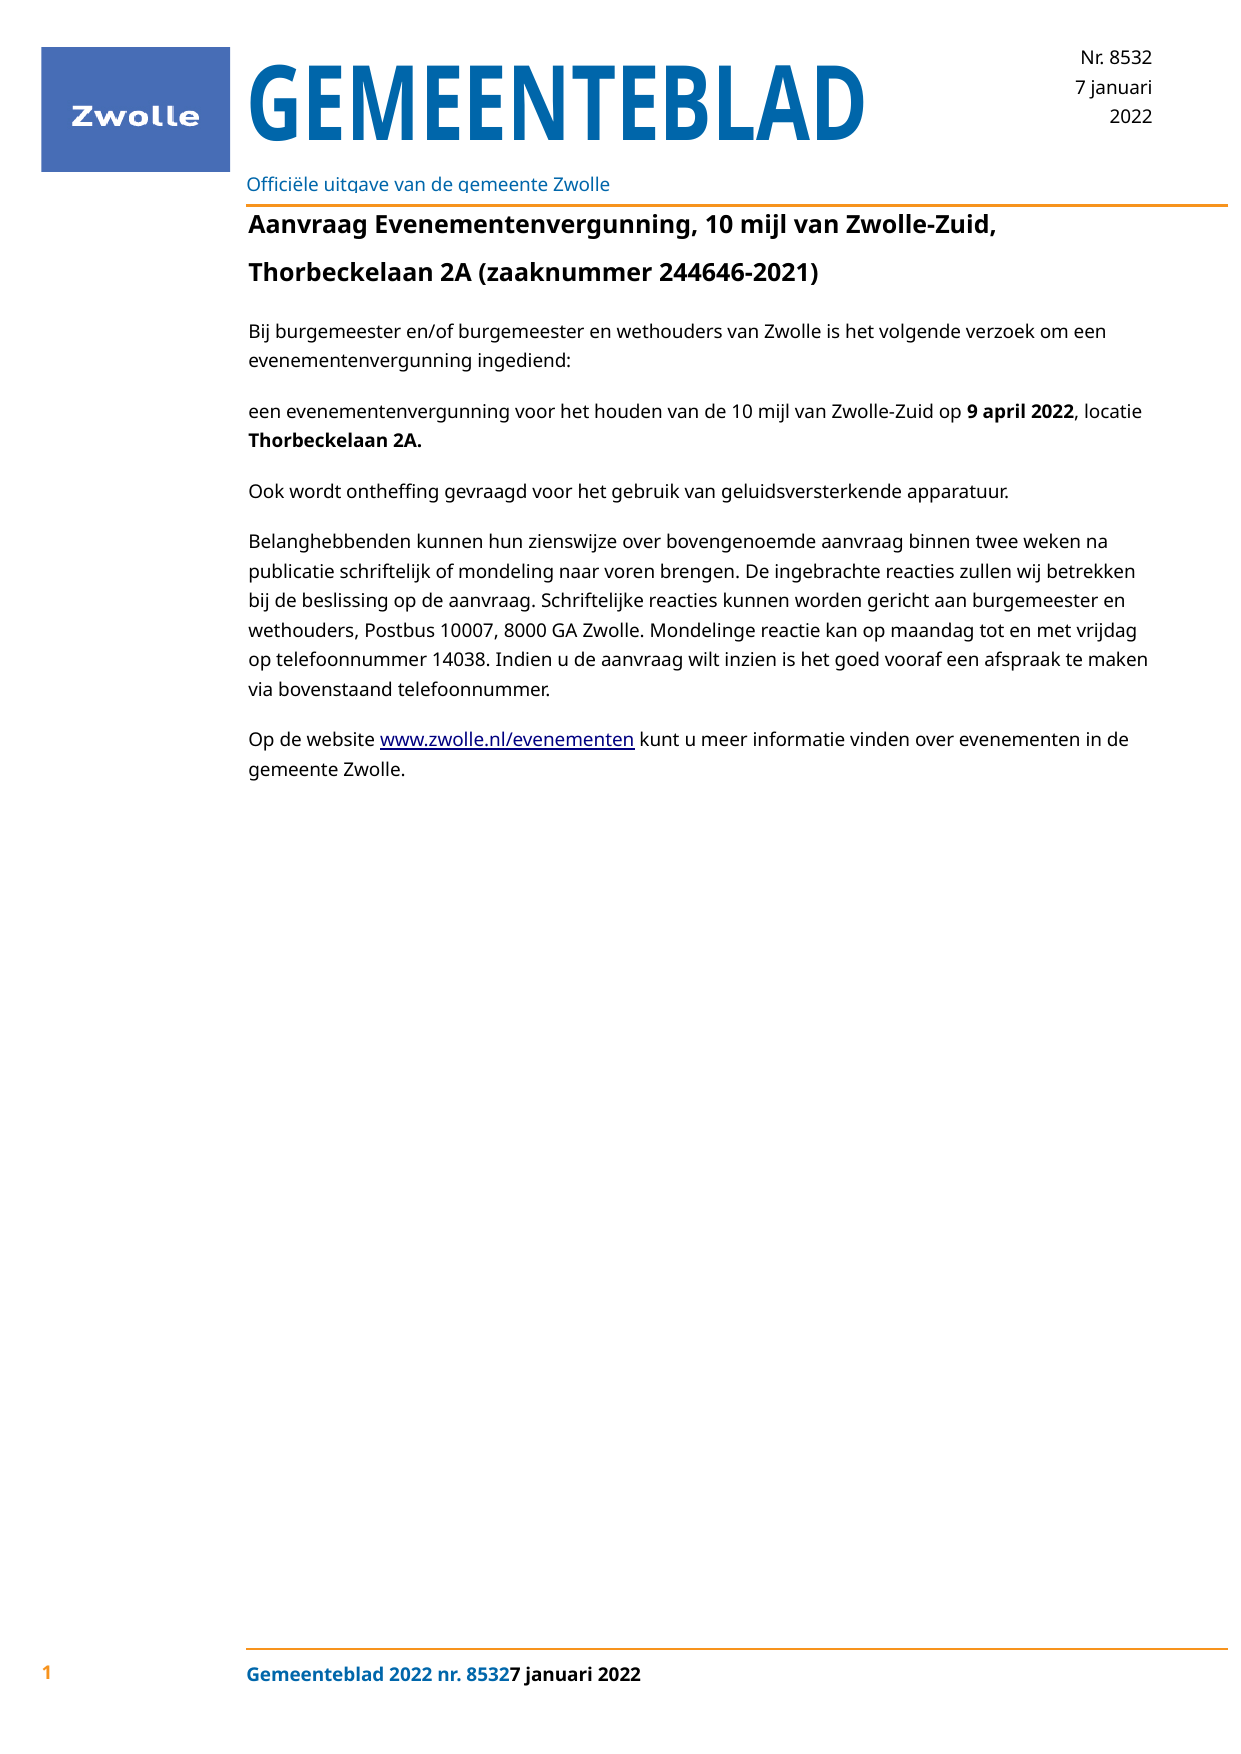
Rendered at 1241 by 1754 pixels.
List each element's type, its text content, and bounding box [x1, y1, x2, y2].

text Op de website www.zwolle.nl/evenementen kunt u meer informatie vinden over evenementen in de gemeente Zwolle. [248, 727, 1152, 782]
text Ook wordt ontheffing gevraagd voor het gebruik van geluidsversterkende apparatuur. [248, 478, 1152, 504]
text Bij burgemeester en/of burgemeester en wethouders van Zwolle is het volgende verzoek om een evenementenvergunning ingediend: [248, 318, 1152, 373]
text een evenementenvergunning voor het houden van de 10 mijl van Zwolle-Zuid op 9 april 2022, locatie Thorbeckelaan 2A. [248, 398, 1152, 453]
picture [41, 47, 231, 172]
text Aanvraag Evenementenvergunning, 10 mijl van Zwolle-Zuid, Thorbeckelaan 2A (zaaknummer 244646-2021) [248, 207, 1152, 288]
text Belanghebbenden kunnen hun zienswijze over bovengenoemde aanvraag binnen twee weken na publicatie schriftelijk of mondeling naar voren brengen. De ingebrachte reacties zullen wij betrekken bij de beslissing op de aanvraag. Schriftelijke reacties kunnen worden gericht aan burgemeester en wethouders, Postbus 10007, 8000 GA Zwolle. Mondelinge reactie kan op maandag tot en met vrijdag op telefoonnummer 14038. Indien u de aanvraag wilt inzien is het goed vooraf een afspraak te maken via bovenstaand telefoonnummer. [248, 528, 1152, 702]
